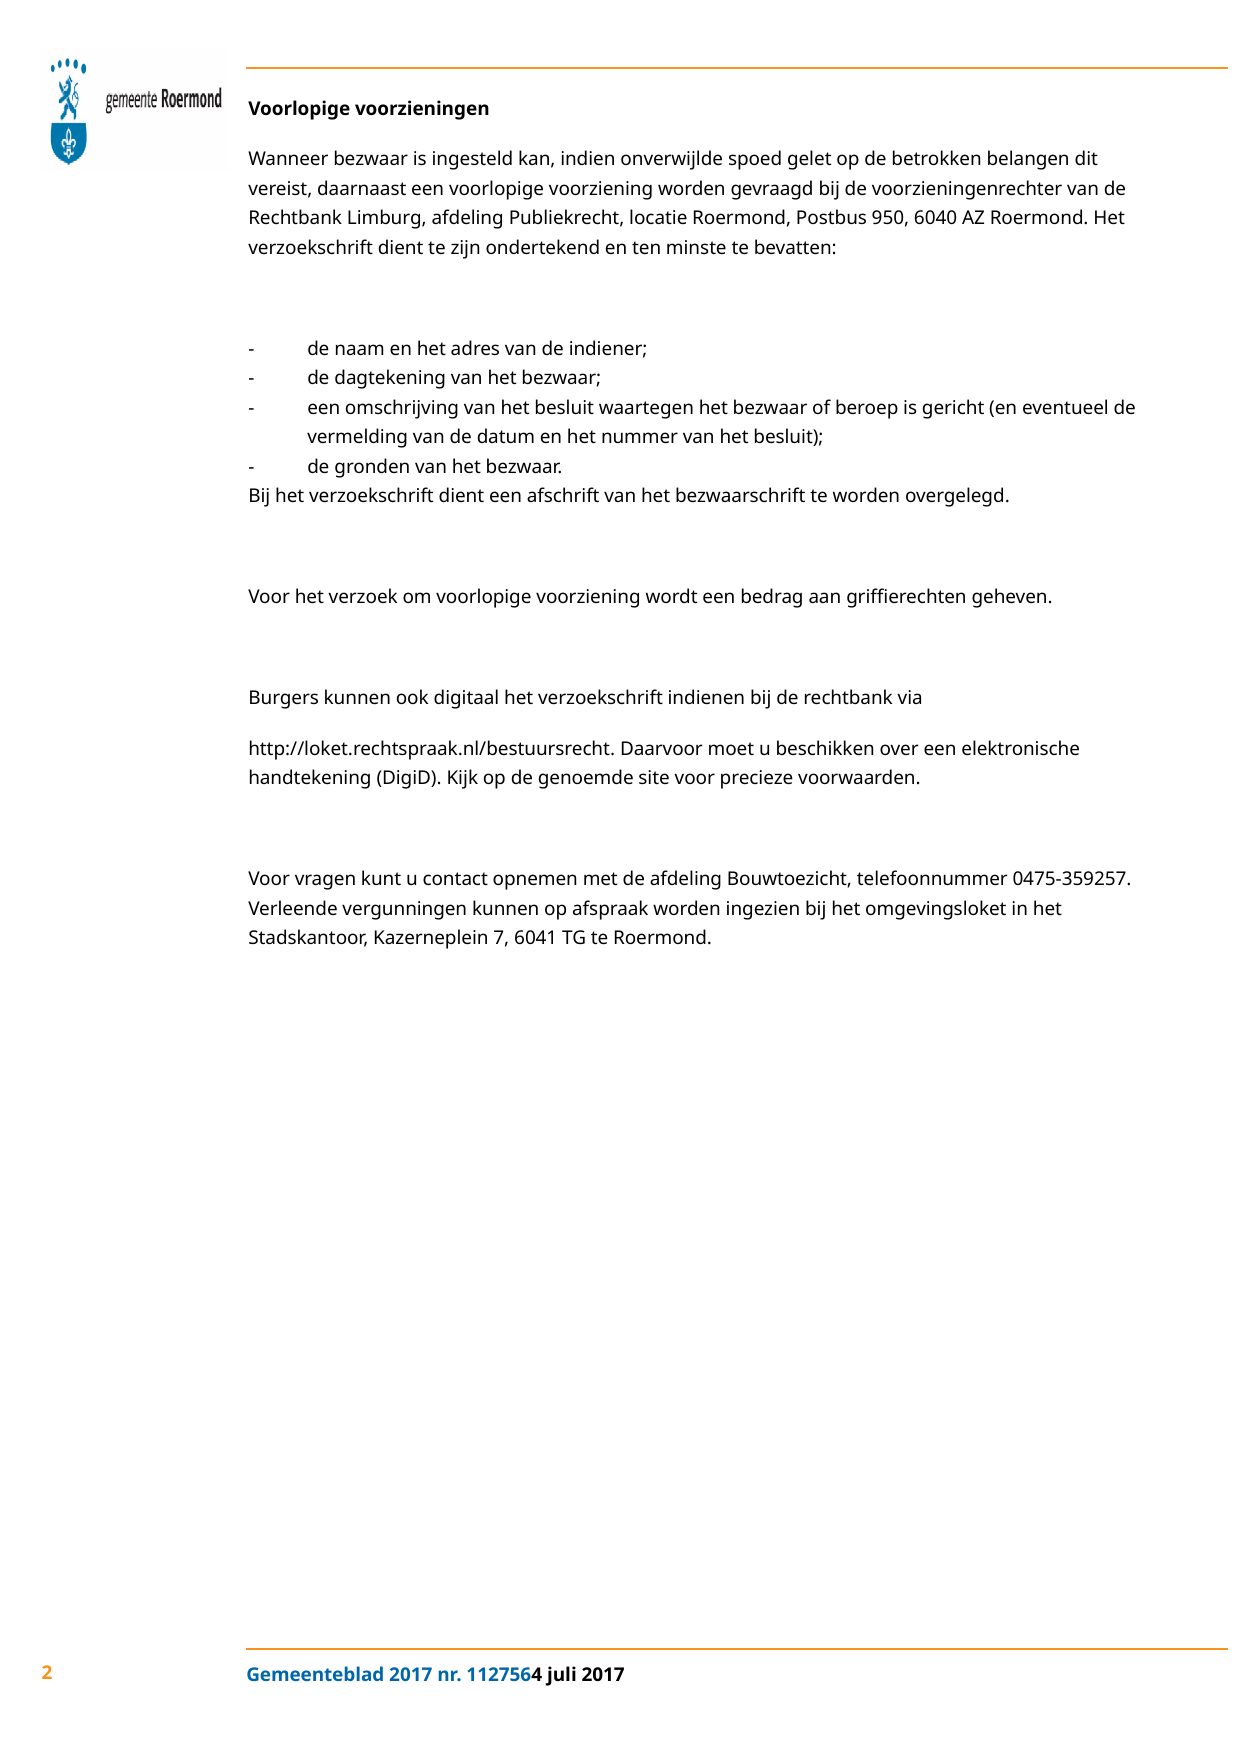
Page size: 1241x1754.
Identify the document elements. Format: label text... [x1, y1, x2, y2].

text Bij het verzoekschrift dient een afschrift van het bezwaarschrift te worden overgelegd. [248, 483, 1152, 508]
list een omschrijving van het besluit waartegen het bezwaar of beroep is gericht (en eventueel de vermelding van de datum en het nummer van het besluit); [248, 394, 1152, 449]
list de naam en het adres van de indiener; [248, 335, 1152, 361]
text Wanneer bezwaar is ingesteld kan, indien onverwijlde spoed gelet op de betrokken belangen dit vereist, daarnaast een voorlopige voorziening worden gevraagd bij de voorzieningenrechter van de Rechtbank Limburg, afdeling Publiekrecht, locatie Roermond, Postbus 950, 6040 AZ Roermond. Het verzoekschrift dient te zijn ondertekend en ten minste te bevatten: [248, 145, 1152, 260]
text Voor het verzoek om voorlopige voorziening wordt een bedrag aan griffierechten geheven. [248, 583, 1152, 609]
text Voor vragen kunt u contact opnemen met de afdeling Bouwtoezicht, telefoonnummer 0475-359257. Verleende vergunningen kunnen op afspraak worden ingezien bij het omgevingsloket in het Stadskantoor, Kazerneplein 7, 6041 TG te Roermond. [248, 865, 1152, 950]
list de dagtekening van het bezwaar; [248, 364, 1152, 390]
list de gronden van het bezwaar. [248, 453, 1152, 479]
picture [41, 47, 231, 172]
text Burgers kunnen ook digitaal het verzoekschrift indienen bij de rechtbank via [248, 684, 1152, 710]
text Voorlopige voorzieningen [248, 95, 1152, 121]
text http://loket.rechtspraak.nl/bestuursrecht. Daarvoor moet u beschikken over een elektronische handtekening (DigiD). Kijk op de genoemde site voor precieze voorwaarden. [248, 735, 1152, 790]
